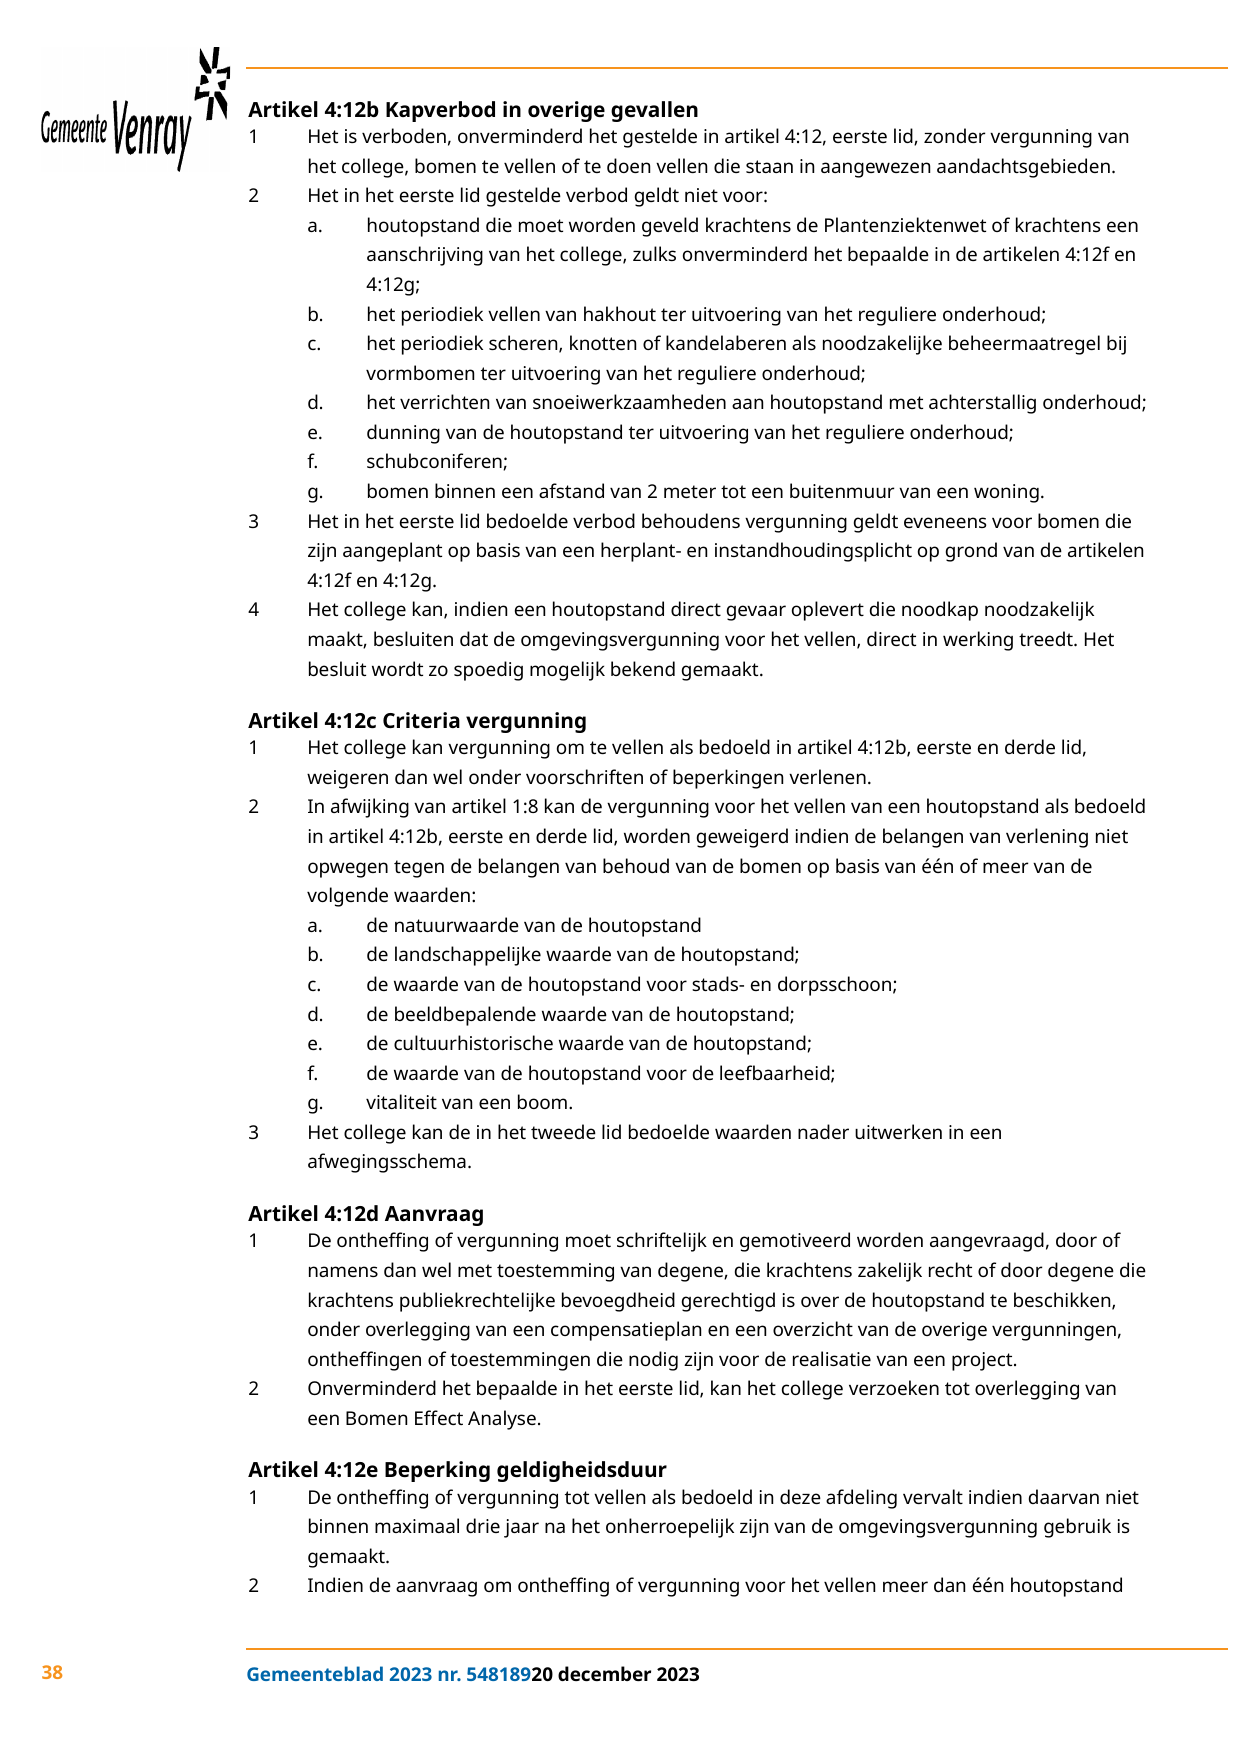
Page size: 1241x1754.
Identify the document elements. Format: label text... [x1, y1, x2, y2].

list het periodiek scheren, knotten of kandelaberen als noodzakelijke beheermaatregel bij vormbomen ter uitvoering van het reguliere onderhoud; [307, 330, 1152, 386]
list Het college kan vergunning om te vellen als bedoeld in artikel 4:12b, eerste en derde lid, weigeren dan wel onder voorschriften of beperkingen verlenen. [248, 734, 1152, 790]
list dunning van de houtopstand ter uitvoering van het reguliere onderhoud; [307, 419, 1152, 445]
list Het is verboden, onverminderd het gestelde in artikel 4:12, eerste lid, zonder vergunning van het college, bomen te vellen of te doen vellen die staan in aangewezen aandachtsgebieden. [248, 123, 1152, 178]
list de natuurwaarde van de houtopstand [307, 912, 1152, 938]
list de waarde van de houtopstand voor de leefbaarheid; [307, 1060, 1152, 1086]
text Artikel 4:12e Beperking geldigheidsduur [248, 1456, 1152, 1484]
text Artikel 4:12b Kapverbod in overige gevallen [248, 95, 1152, 123]
list schubconiferen; [307, 449, 1152, 474]
list Onverminderd het bepaalde in het eerste lid, kan het college verzoeken tot overlegging van een Bomen Effect Analyse. [248, 1376, 1152, 1431]
list In afwijking van artikel 1:8 kan de vergunning voor het vellen van een houtopstand als bedoeld in artikel 4:12b, eerste en derde lid, worden geweigerd indien de belangen van verlening niet opwegen tegen de belangen van behoud van de bomen op basis van één of meer van de volgende waarden: [248, 794, 1152, 908]
list het periodiek vellen van hakhout ter uitvoering van het reguliere onderhoud; [307, 301, 1152, 326]
picture [41, 47, 231, 172]
list Indien de aanvraag om ontheffing of vergunning voor het vellen meer dan één houtopstand [248, 1573, 1152, 1598]
list het verrichten van snoeiwerkzaamheden aan houtopstand met achterstallig onderhoud; [307, 389, 1152, 415]
list de landschappelijke waarde van de houtopstand; [307, 942, 1152, 967]
text Artikel 4:12c Criteria vergunning [248, 706, 1152, 734]
list houtopstand die moet worden geveld krachtens de Plantenziektenwet of krachtens een aanschrijving van het college, zulks onverminderd het bepaalde in de artikelen 4:12f en 4:12g; [307, 212, 1152, 297]
list Het in het eerste lid bedoelde verbod behoudens vergunning geldt eveneens voor bomen die zijn aangeplant op basis van een herplant- en instandhoudingsplicht op grond van de artikelen 4:12f en 4:12g. [248, 508, 1152, 593]
text Artikel 4:12d Aanvraag [248, 1199, 1152, 1228]
list de waarde van de houtopstand voor stads- en dorpsschoon; [307, 971, 1152, 997]
list Het college kan de in het tweede lid bedoelde waarden nader uitwerken in een afwegingsschema. [248, 1119, 1152, 1174]
list Het college kan, indien een houtopstand direct gevaar oplevert die noodkap noodzakelijk maakt, besluiten dat de omgevingsvergunning voor het vellen, direct in werking treedt. Het besluit wordt zo spoedig mogelijk bekend gemaakt. [248, 597, 1152, 681]
list vitaliteit van een boom. [307, 1089, 1152, 1115]
list De ontheffing of vergunning moet schriftelijk en gemotiveerd worden aangevraagd, door of namens dan wel met toestemming van degene, die krachtens zakelijk recht of door degene die krachtens publiekrechtelijke bevoegdheid gerechtigd is over de houtopstand te beschikken, onder overlegging van een compensatieplan en een overzicht van de overige vergunningen, ontheffingen of toestemmingen die nodig zijn voor de realisatie van een project. [248, 1228, 1152, 1372]
list de beeldbepalende waarde van de houtopstand; [307, 1001, 1152, 1027]
list bomen binnen een afstand van 2 meter tot een buitenmuur van een woning. [307, 478, 1152, 504]
list Het in het eerste lid gestelde verbod geldt niet voor: [248, 182, 1152, 208]
list de cultuurhistorische waarde van de houtopstand; [307, 1030, 1152, 1056]
list De ontheffing of vergunning tot vellen als bedoeld in deze afdeling vervalt indien daarvan niet binnen maximaal drie jaar na het onherroepelijk zijn van de omgevingsvergunning gebruik is gemaakt. [248, 1484, 1152, 1569]
